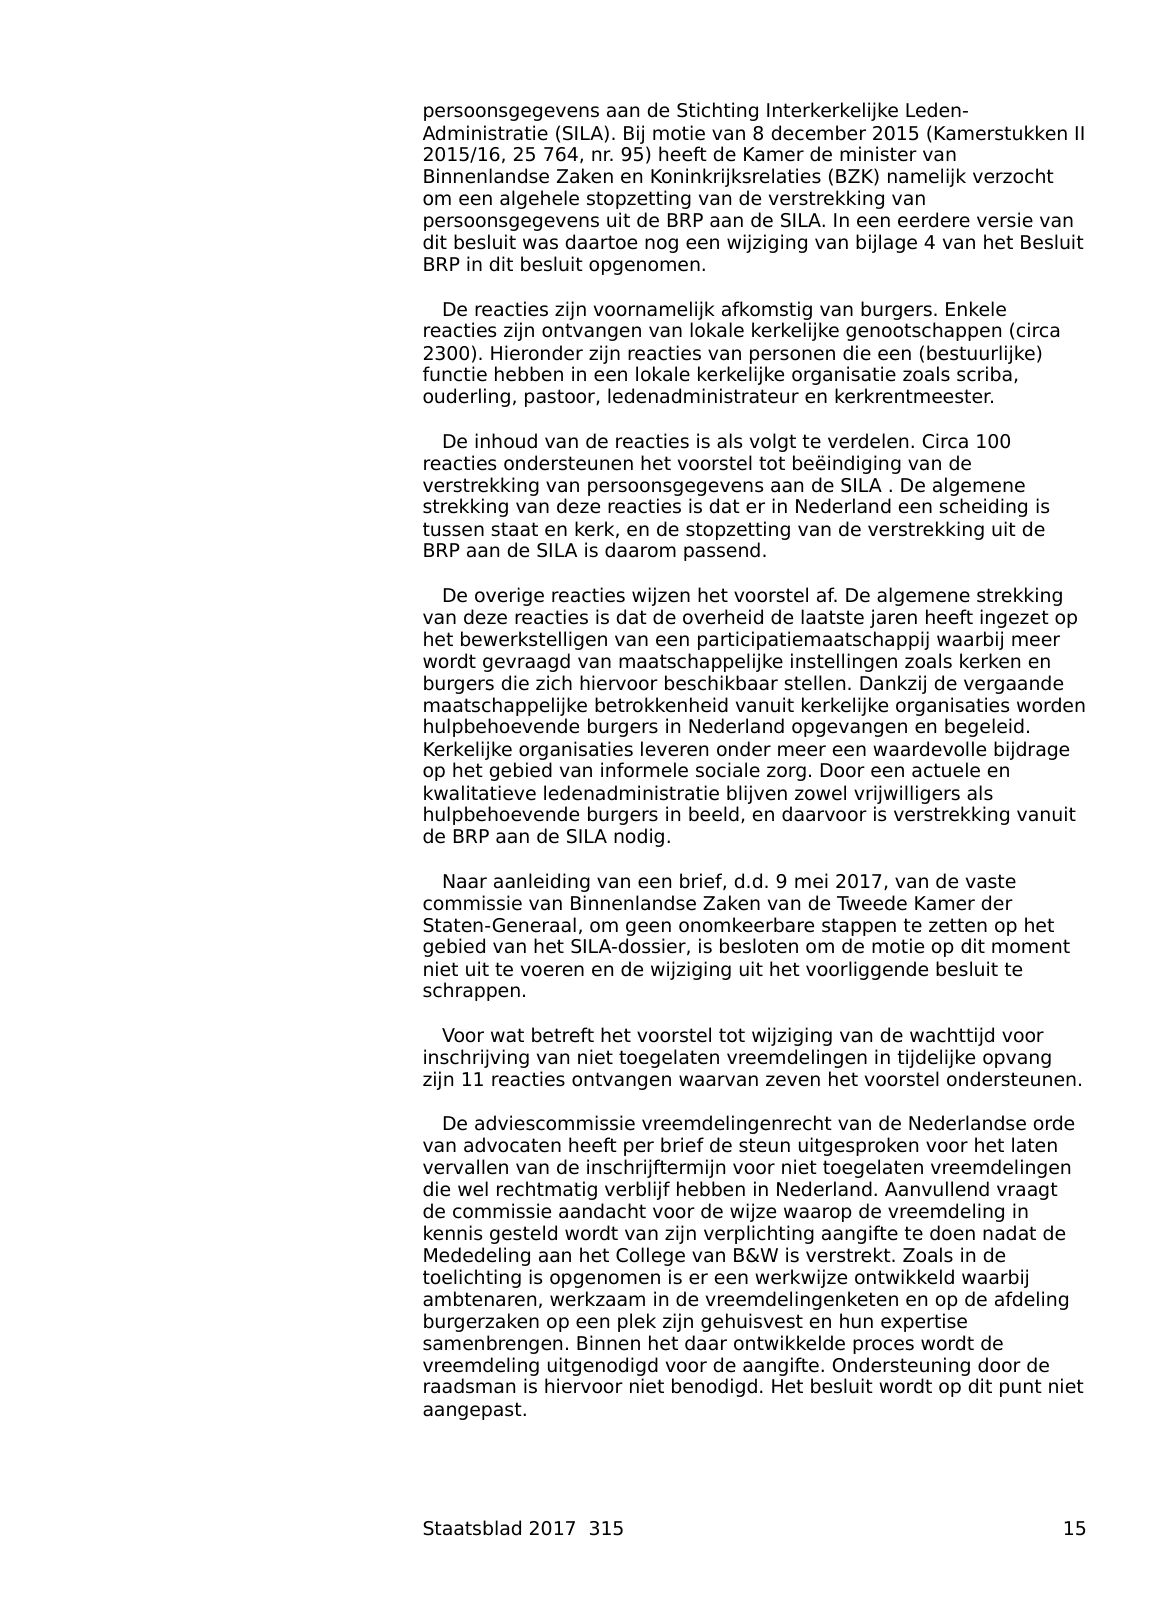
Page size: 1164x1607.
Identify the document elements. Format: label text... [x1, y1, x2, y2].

text De inhoud van de reacties is als volgt te verdelen. Circa 100 reacties ondersteunen het voorstel tot beëindiging van de verstrekking van persoonsgegevens aan de SILA . De algemene strekking van deze reacties is dat er in Nederland een scheiding is tussen staat en kerk, en de stopzetting van de verstrekking uit de BRP aan de SILA is daarom passend. [422, 431, 1087, 562]
text De adviescommissie vreemdelingenrecht van de Nederlandse orde van advocaten heeft per brief de steun uitgesproken voor het laten vervallen van de inschrijftermijn voor niet toegelaten vreemdelingen die wel rechtmatig verblijf hebben in Nederland. Aanvullend vraagt de commissie aandacht voor de wijze waarop de vreemdeling in kennis gesteld wordt van zijn verplichting aangifte te doen nadat de Mededeling aan het College van B&W is verstrekt. Zoals in de toelichting is opgenomen is er een werkwijze ontwikkeld waarbij ambtenaren, werkzaam in de vreemdelingenketen en op de afdeling burgerzaken op een plek zijn gehuisvest en hun expertise samenbrengen. Binnen het daar ontwikkelde proces wordt de vreemdeling uitgenodigd voor de aangifte. Ondersteuning door de raadsman is hiervoor niet benodigd. Het besluit wordt op dit punt niet aangepast. [422, 1113, 1087, 1420]
text De overige reacties wijzen het voorstel af. De algemene strekking van deze reacties is dat de overheid de laatste jaren heeft ingezet op het bewerkstelligen van een participatiemaatschappij waarbij meer wordt gevraagd van maatschappelijke instellingen zoals kerken en burgers die zich hiervoor beschikbaar stellen. Dankzij de vergaande maatschappelijke betrokkenheid vanuit kerkelijke organisaties worden hulpbehoevende burgers in Nederland opgevangen en begeleid. Kerkelijke organisaties leveren onder meer een waardevolle bijdrage op het gebied van informele sociale zorg. Door een actuele en kwalitatieve ledenadministratie blijven zowel vrijwilligers als hulpbehoevende burgers in beeld, en daarvoor is verstrekking vanuit de BRP aan de SILA nodig. [422, 584, 1087, 848]
text De reacties zijn voornamelijk afkomstig van burgers. Enkele reacties zijn ontvangen van lokale kerkelijke genootschappen (circa 2300). Hieronder zijn reacties van personen die een (bestuurlijke) functie hebben in een lokale kerkelijke organisatie zoals scriba, ouderling, pastoor, ledenadministrateur en kerkrentmeester. [422, 298, 1087, 408]
text persoonsgegevens aan de Stichting Interkerkelijke Leden-Administratie (SILA). Bij motie van 8 december 2015 (Kamerstukken II 2015/16, 25 764, nr. 95) heeft de Kamer de minister van Binnenlandse Zaken en Koninkrijksrelaties (BZK) namelijk verzocht om een algehele stopzetting van de verstrekking van persoonsgegevens uit de BRP aan de SILA. In een eerdere versie van dit besluit was daartoe nog een wijziging van bijlage 4 van het Besluit BRP in dit besluit opgenomen. [422, 100, 1087, 276]
text Voor wat betreft het voorstel tot wijziging van de wachttijd voor inschrijving van niet toegelaten vreemdelingen in tijdelijke opvang zijn 11 reacties ontvangen waarvan zeven het voorstel ondersteunen. [422, 1024, 1087, 1091]
text Naar aanleiding van een brief, d.d. 9 mei 2017, van de vaste commissie van Binnenlandse Zaken van de Tweede Kamer der Staten-Generaal, om geen onomkeerbare stappen te zetten op het gebied van het SILA-dossier, is besloten om de motie op dit moment niet uit te voeren en de wijziging uit het voorliggende besluit te schrappen. [422, 871, 1087, 1002]
